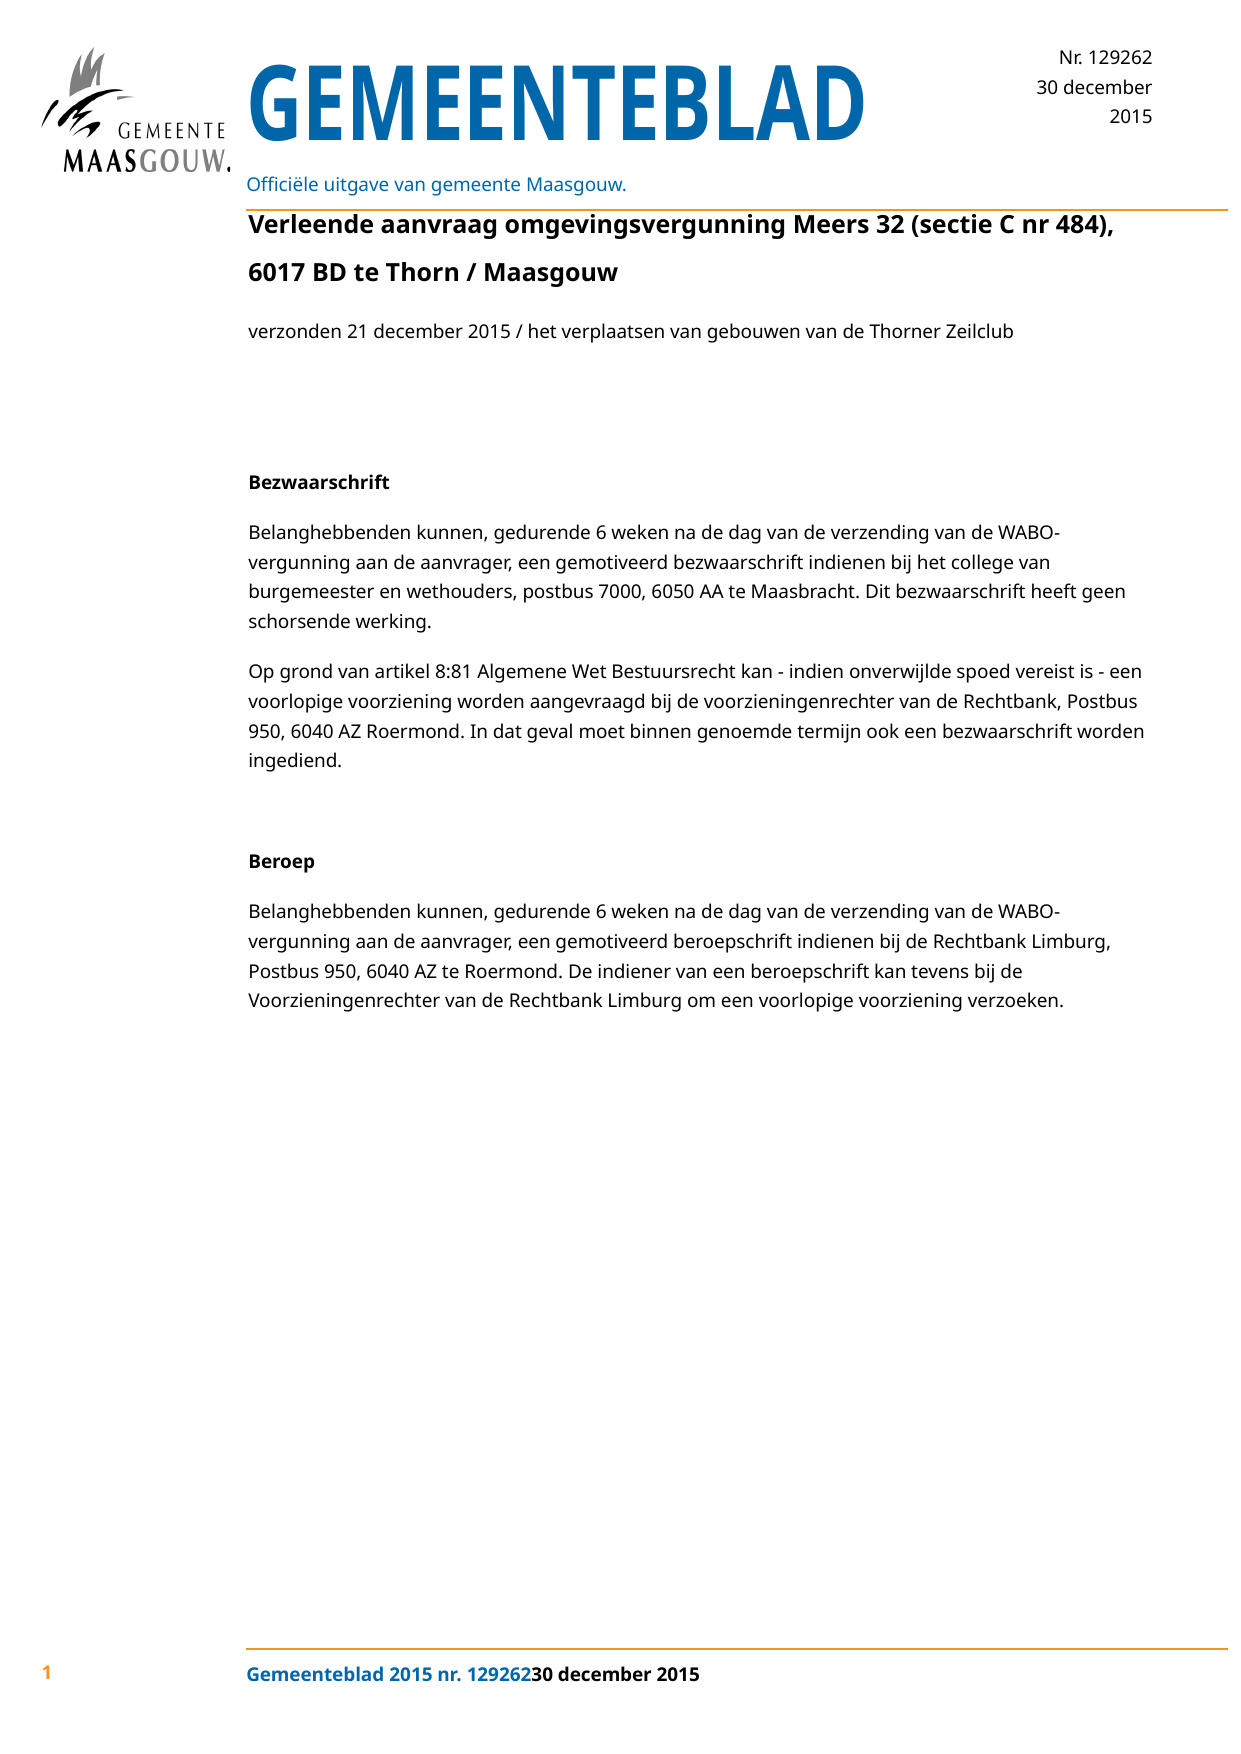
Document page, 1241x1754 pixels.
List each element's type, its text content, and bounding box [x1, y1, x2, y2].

text verzonden 21 december 2015 / het verplaatsen van gebouwen van de Thorner Zeilclub [248, 318, 1152, 344]
text Belanghebbenden kunnen, gedurende 6 weken na de dag van de verzending van de WABO-vergunning aan de aanvrager, een gemotiveerd bezwaarschrift indienen bij het college van burgemeester en wethouders, postbus 7000, 6050 AA te Maasbracht. Dit bezwaarschrift heeft geen schorsende werking. [248, 519, 1152, 634]
text Verleende aanvraag omgevingsvergunning Meers 32 (sectie C nr 484), 6017 BD te Thorn / Maasgouw [248, 211, 1152, 288]
text Op grond van artikel 8:81 Algemene Wet Bestuursrecht kan - indien onverwijlde spoed vereist is - een voorlopige voorziening worden aangevraagd bij de voorzieningenrechter van de Rechtbank, Postbus 950, 6040 AZ Roermond. In dat geval moet binnen genoemde termijn ook een bezwaarschrift worden ingediend. [248, 659, 1152, 773]
picture [41, 47, 231, 172]
text Bezwaarschrift [248, 469, 1152, 495]
text Belanghebbenden kunnen, gedurende 6 weken na de dag van de verzending van de WABO-vergunning aan de aanvrager, een gemotiveerd beroepschrift indienen bij de Rechtbank Limburg, Postbus 950, 6040 AZ te Roermond. De indiener van een beroepschrift kan tevens bij de Voorzieningenrechter van de Rechtbank Limburg om een voorlopige voorziening verzoeken. [248, 899, 1152, 1013]
text Beroep [248, 848, 1152, 874]
